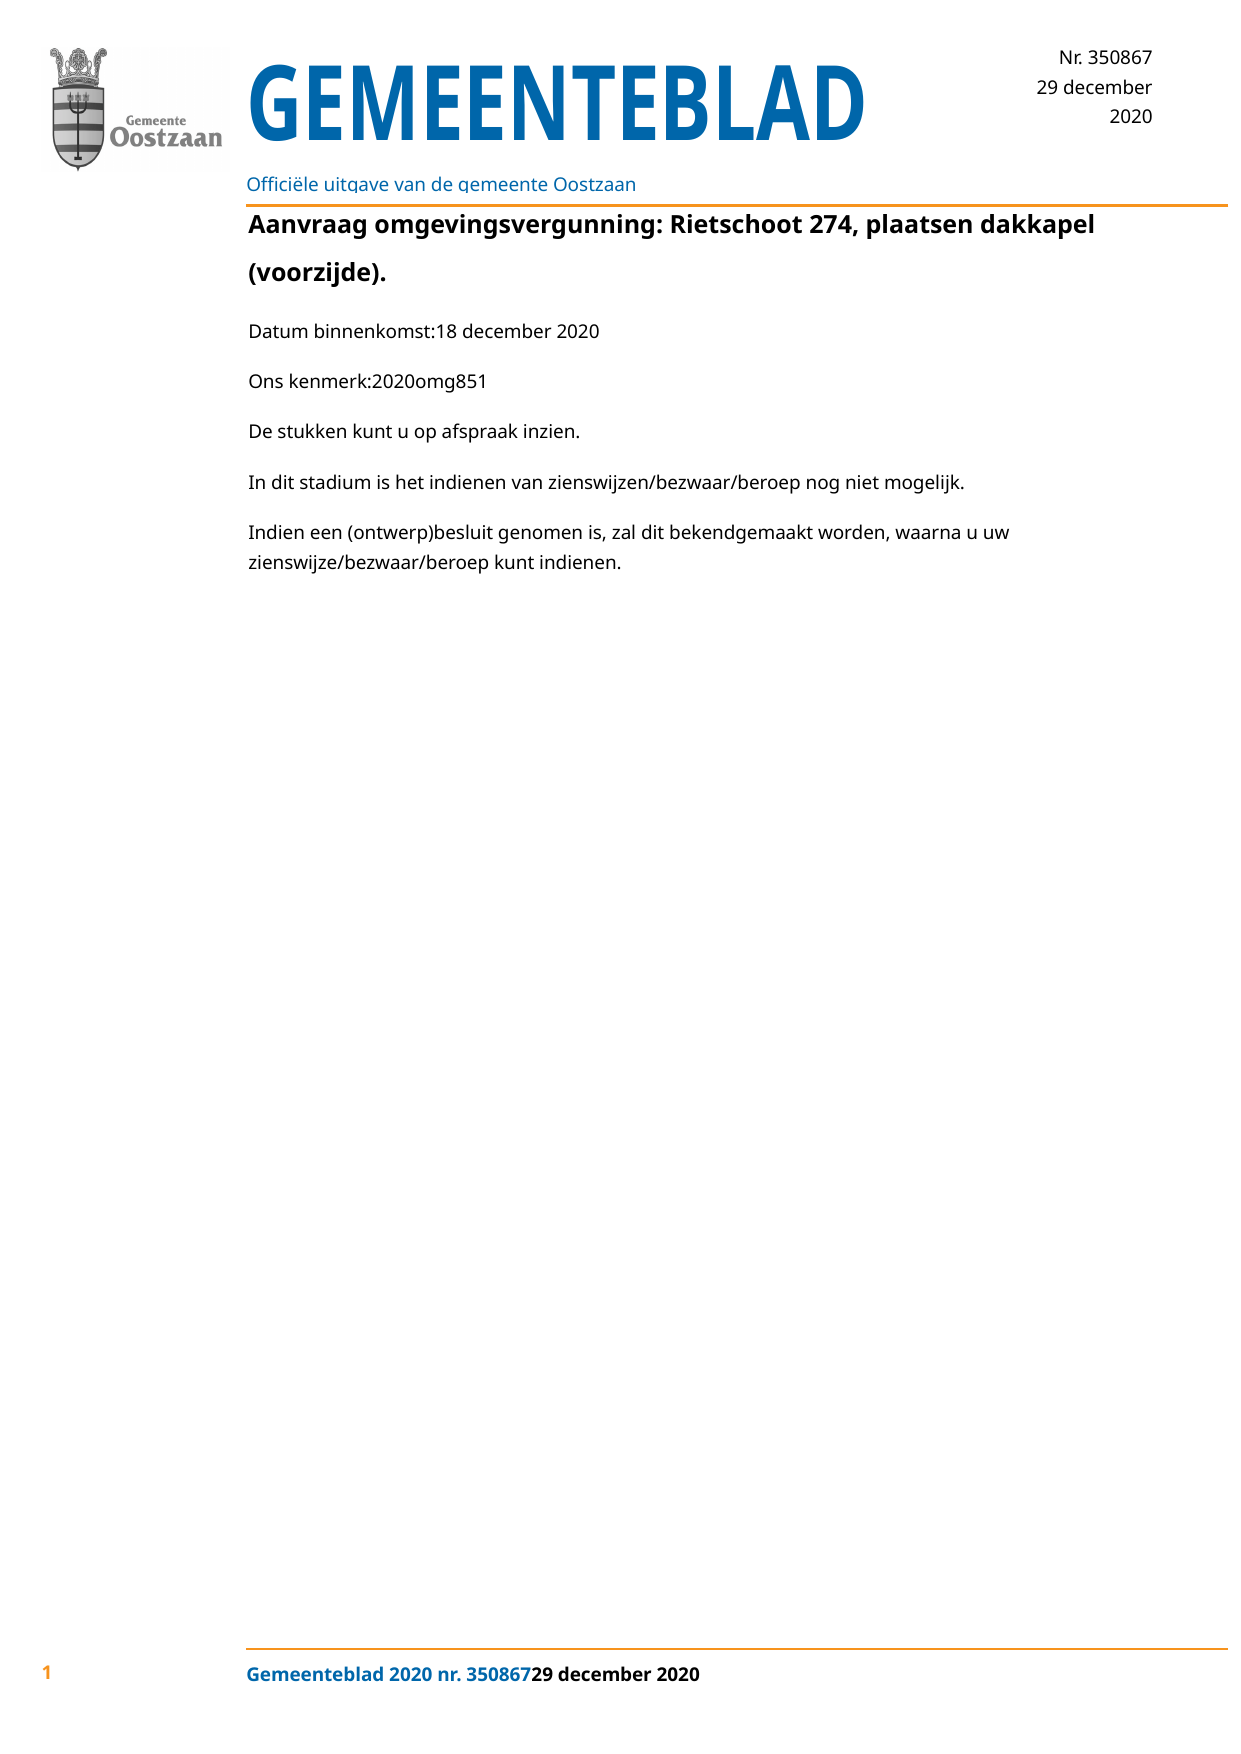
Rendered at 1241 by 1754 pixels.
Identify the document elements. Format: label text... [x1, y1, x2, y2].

picture [41, 47, 231, 172]
text Datum binnenkomst:18 december 2020 [248, 318, 1152, 344]
text Ons kenmerk:2020omg851 [248, 368, 1152, 394]
text De stukken kunt u op afspraak inzien. [248, 419, 1152, 444]
text In dit stadium is het indienen van zienswijzen/bezwaar/beroep nog niet mogelijk. [248, 469, 1152, 495]
text Indien een (ontwerp)besluit genomen is, zal dit bekendgemaakt worden, waarna u uw zienswijze/bezwaar/beroep kunt indienen. [248, 519, 1152, 575]
text Aanvraag omgevingsvergunning: Rietschoot 274, plaatsen dakkapel (voorzijde). [248, 207, 1152, 288]
